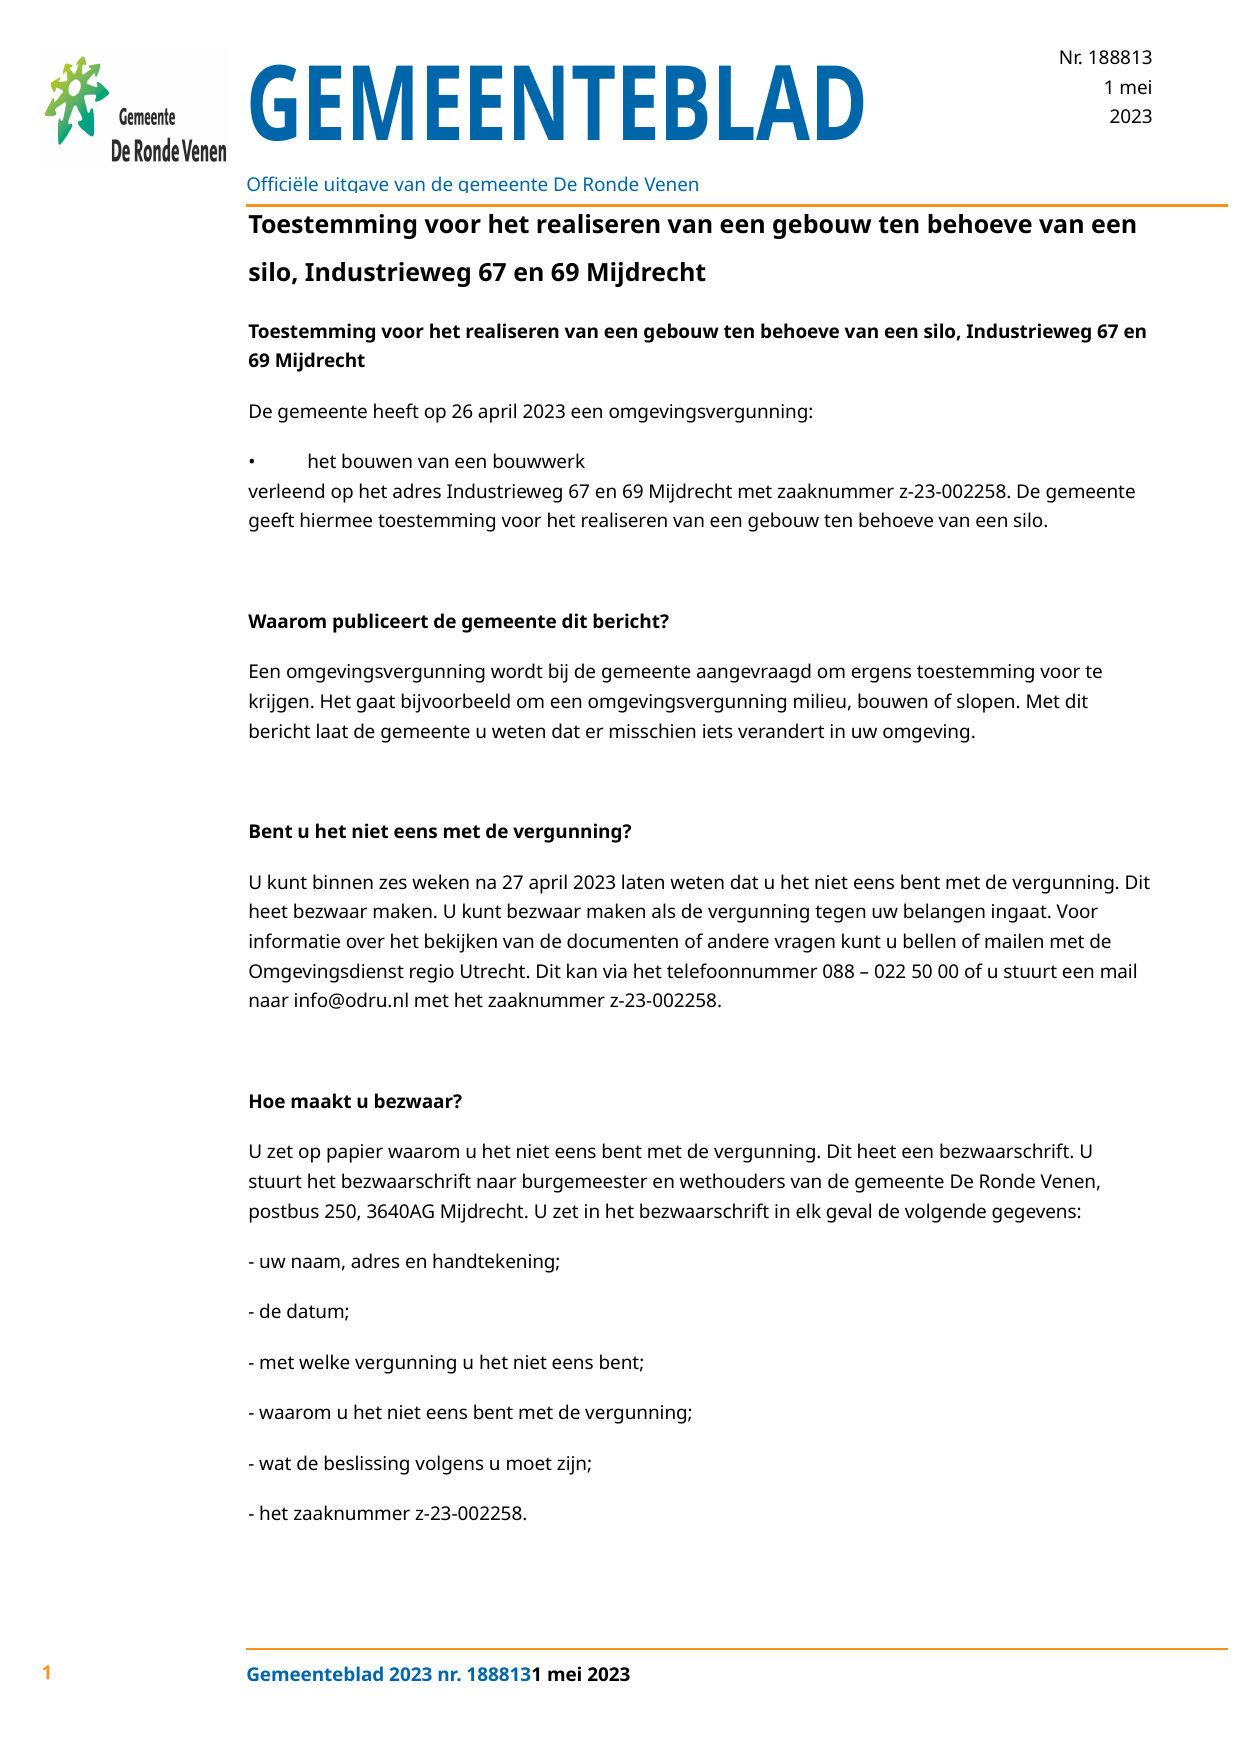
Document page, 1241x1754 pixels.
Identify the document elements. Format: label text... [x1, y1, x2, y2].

text - waarom u het niet eens bent met de vergunning; [248, 1399, 1152, 1425]
text De gemeente heeft op 26 april 2023 een omgevingsvergunning: [248, 398, 1152, 424]
text Een omgevingsvergunning wordt bij de gemeente aangevraagd om ergens toestemming voor te krijgen. Het gaat bijvoorbeeld om een omgevingsvergunning milieu, bouwen of slopen. Met dit bericht laat de gemeente u weten dat er misschien iets verandert in uw omgeving. [248, 659, 1152, 744]
text Toestemming voor het realiseren van een gebouw ten behoeve van een silo, Industrieweg 67 en 69 Mijdrecht [248, 318, 1152, 373]
text Bent u het niet eens met de vergunning? [248, 819, 1152, 844]
text Hoe maakt u bezwaar? [248, 1088, 1152, 1114]
text U kunt binnen zes weken na 27 april 2023 laten weten dat u het niet eens bent met de vergunning. Dit heet bezwaar maken. U kunt bezwaar maken als de vergunning tegen uw belangen ingaat. Voor informatie over het bekijken van de documenten of andere vragen kunt u bellen of mailen met de Omgevingsdienst regio Utrecht. Dit kan via het telefoonnummer 088 – 022 50 00 of u stuurt een mail naar info@odru.nl met het zaaknummer z-23-002258. [248, 869, 1152, 1013]
text - wat de beslissing volgens u moet zijn; [248, 1450, 1152, 1476]
text - met welke vergunning u het niet eens bent; [248, 1349, 1152, 1375]
text - de datum; [248, 1299, 1152, 1324]
list het bouwen van een bouwwerk [248, 448, 1152, 474]
text Waarom publiceert de gemeente dit bericht? [248, 608, 1152, 634]
picture [41, 47, 231, 172]
text Toestemming voor het realiseren van een gebouw ten behoeve van een silo, Industrieweg 67 en 69 Mijdrecht [248, 207, 1152, 288]
text - het zaaknummer z-23-002258. [248, 1500, 1152, 1526]
text - uw naam, adres en handtekening; [248, 1248, 1152, 1274]
text U zet op papier waarom u het niet eens bent met de vergunning. Dit heet een bezwaarschrift. U stuurt het bezwaarschrift naar burgemeester en wethouders van de gemeente De Ronde Venen, postbus 250, 3640AG Mijdrecht. U zet in het bezwaarschrift in elk geval de volgende gegevens: [248, 1139, 1152, 1224]
text verleend op het adres Industrieweg 67 en 69 Mijdrecht met zaaknummer z-23-002258. De gemeente geeft hiermee toestemming voor het realiseren van een gebouw ten behoeve van een silo. [248, 478, 1152, 533]
